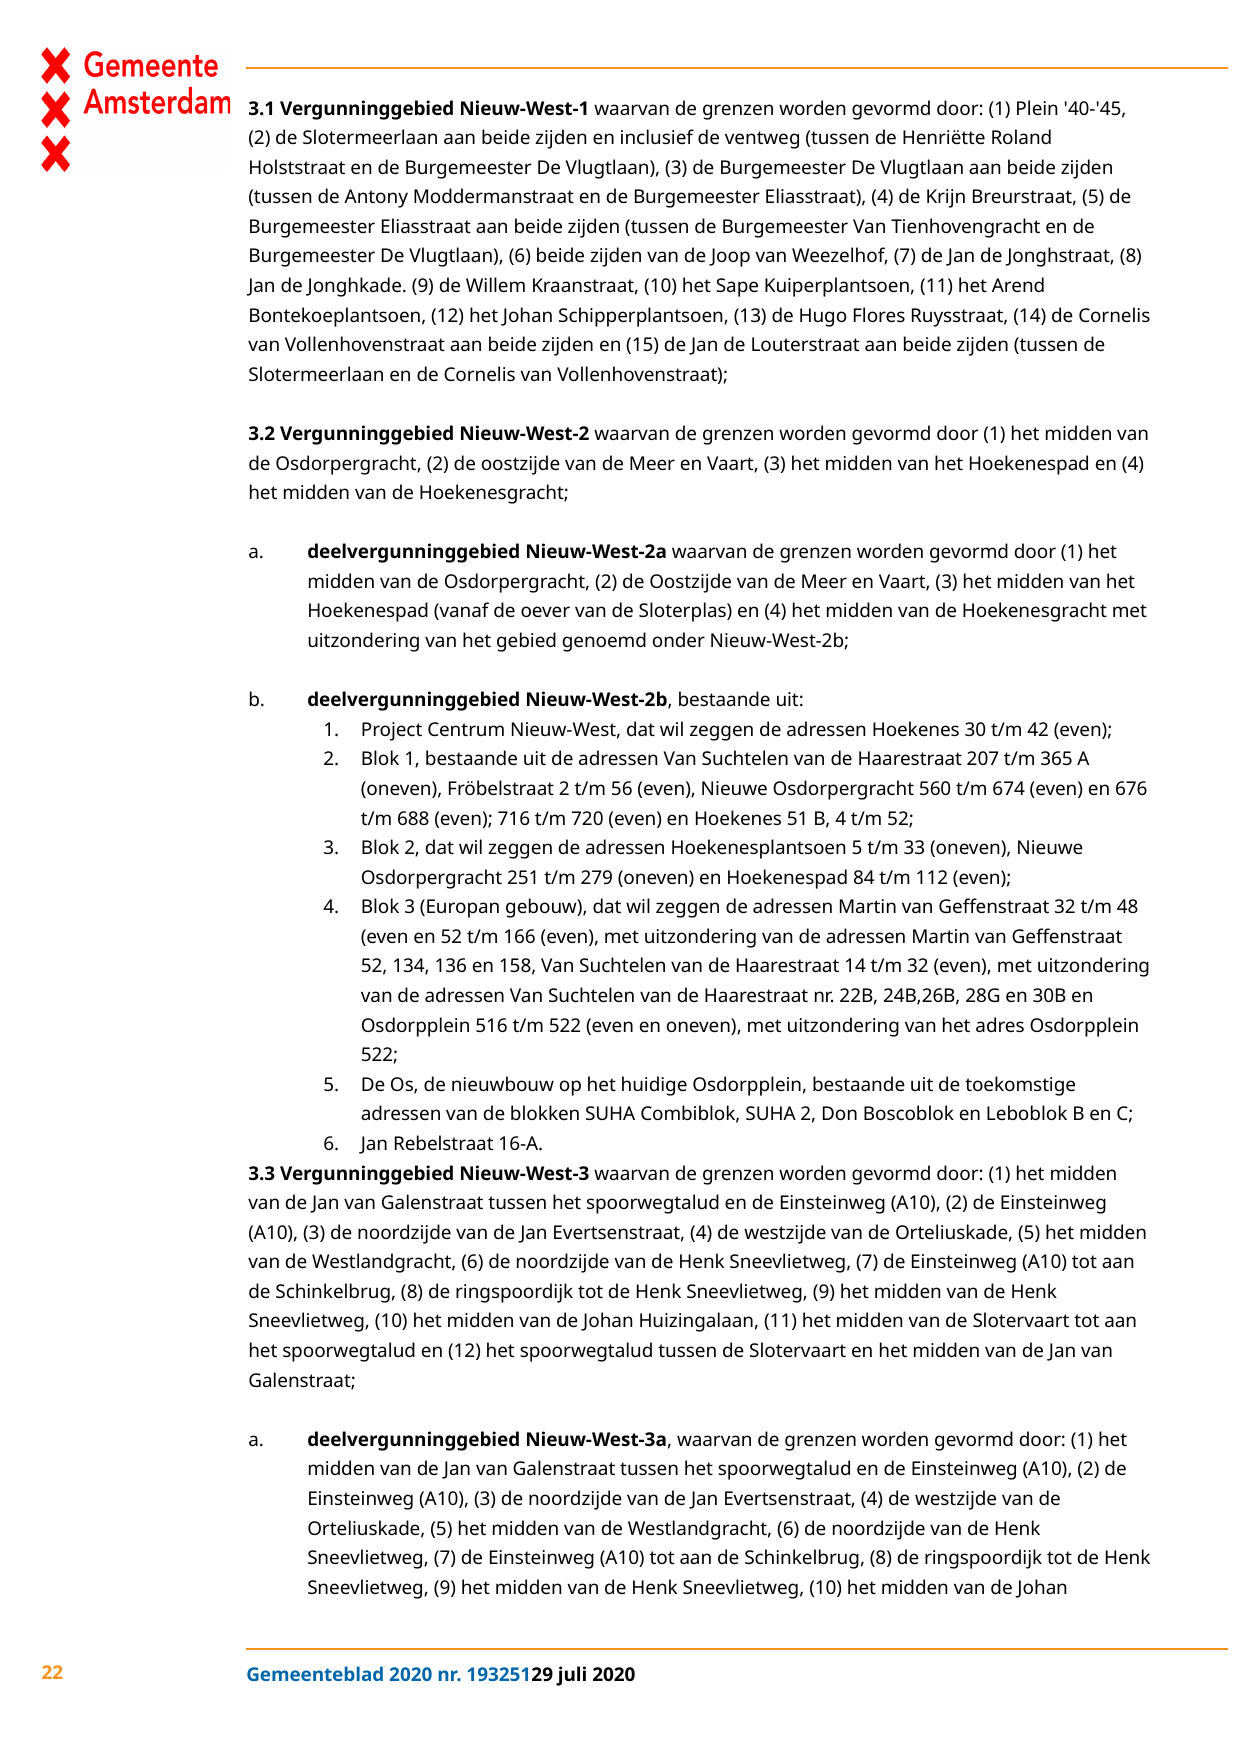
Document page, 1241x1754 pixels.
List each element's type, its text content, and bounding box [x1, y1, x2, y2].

list Jan Rebelstraat 16-A. [323, 1130, 1152, 1156]
text 3.2 Vergunninggebied Nieuw-West-2 waarvan de grenzen worden gevormd door (1) het midden van de Osdorpergracht, (2) de oostzijde van de Meer en Vaart, (3) het midden van het Hoekenespad en (4) het midden van de Hoekenesgracht; [248, 420, 1152, 505]
list Blok 2, dat wil zeggen de adressen Hoekenesplantsoen 5 t/m 33 (oneven), Nieuwe Osdorpergracht 251 t/m 279 (oneven) en Hoekenespad 84 t/m 112 (even); [323, 834, 1152, 890]
text 3.3 Vergunninggebied Nieuw-West-3 waarvan de grenzen worden gevormd door: (1) het midden van de Jan van Galenstraat tussen het spoorwegtalud en de Einsteinweg (A10), (2) de Einsteinweg (A10), (3) de noordzijde van de Jan Evertsenstraat, (4) de westzijde van de Orteliuskade, (5) het midden van de Westlandgracht, (6) de noordzijde van de Henk Sneevlietweg, (7) de Einsteinweg (A10) tot aan de Schinkelbrug, (8) de ringspoordijk tot de Henk Sneevlietweg, (9) het midden van de Henk Sneevlietweg, (10) het midden van de Johan Huizingalaan, (11) het midden van de Slotervaart tot aan het spoorwegtalud en (12) het spoorwegtalud tussen de Slotervaart en het midden van de Jan van Galenstraat; [248, 1160, 1152, 1393]
list Project Centrum Nieuw-West, dat wil zeggen de adressen Hoekenes 30 t/m 42 (even); [323, 716, 1152, 742]
picture [41, 47, 231, 172]
list De Os, de nieuwbouw op het huidige Osdorpplein, bestaande uit de toekomstige adressen van de blokken SUHA Combiblok, SUHA 2, Don Boscoblok en Leboblok B en C; [323, 1071, 1152, 1126]
list Blok 1, bestaande uit de adressen Van Suchtelen van de Haarestraat 207 t/m 365 A (oneven), Fröbelstraat 2 t/m 56 (even), Nieuwe Osdorpergracht 560 t/m 674 (even) en 676 t/m 688 (even); 716 t/m 720 (even) en Hoekenes 51 B, 4 t/m 52; [323, 746, 1152, 831]
list Blok 3 (Europan gebouw), dat wil zeggen de adressen Martin van Geffenstraat 32 t/m 48 (even en 52 t/m 166 (even), met uitzondering van de adressen Martin van Geffenstraat 52, 134, 136 en 158, Van Suchtelen van de Haarestraat 14 t/m 32 (even), met uitzondering van de adressen Van Suchtelen van de Haarestraat nr. 22B, 24B,26B, 28G en 30B en Osdorpplein 516 t/m 522 (even en oneven), met uitzondering van het adres Osdorpplein 522; [323, 893, 1152, 1067]
list deelvergunninggebied Nieuw-West-2a waarvan de grenzen worden gevormd door (1) het midden van de Osdorpergracht, (2) de Oostzijde van de Meer en Vaart, (3) het midden van het Hoekenespad (vanaf de oever van de Sloterplas) en (4) het midden van de Hoekenesgracht met uitzondering van het gebied genoemd onder Nieuw-West-2b; [248, 538, 1152, 653]
list deelvergunninggebied Nieuw-West-2b, bestaande uit: [248, 686, 1152, 712]
text 3.1 Vergunninggebied Nieuw-West-1 waarvan de grenzen worden gevormd door: (1) Plein '40-'45, (2) de Slotermeerlaan aan beide zijden en inclusief de ventweg (tussen de Henriëtte Roland Holststraat en de Burgemeester De Vlugtlaan), (3) de Burgemeester De Vlugtlaan aan beide zijden (tussen de Antony Moddermanstraat en de Burgemeester Eliasstraat), (4) de Krijn Breurstraat, (5) de Burgemeester Eliasstraat aan beide zijden (tussen de Burgemeester Van Tienhovengracht en de Burgemeester De Vlugtlaan), (6) beide zijden van de Joop van Weezelhof, (7) de Jan de Jonghstraat, (8) Jan de Jonghkade. (9) de Willem Kraanstraat, (10) het Sape Kuiperplantsoen, (11) het Arend Bontekoeplantsoen, (12) het Johan Schipperplantsoen, (13) de Hugo Flores Ruysstraat, (14) de Cornelis van Vollenhovenstraat aan beide zijden en (15) de Jan de Louterstraat aan beide zijden (tussen de Slotermeerlaan en de Cornelis van Vollenhovenstraat); [248, 95, 1152, 387]
list deelvergunninggebied Nieuw-West-3a, waarvan de grenzen worden gevormd door: (1) het midden van de Jan van Galenstraat tussen het spoorwegtalud en de Einsteinweg (A10), (2) de Einsteinweg (A10), (3) de noordzijde van de Jan Evertsenstraat, (4) de westzijde van de Orteliuskade, (5) het midden van de Westlandgracht, (6) de noordzijde van de Henk Sneevlietweg, (7) de Einsteinweg (A10) tot aan de Schinkelbrug, (8) de ringspoordijk tot de Henk Sneevlietweg, (9) het midden van de Henk Sneevlietweg, (10) het midden van de Johan [248, 1426, 1152, 1600]
